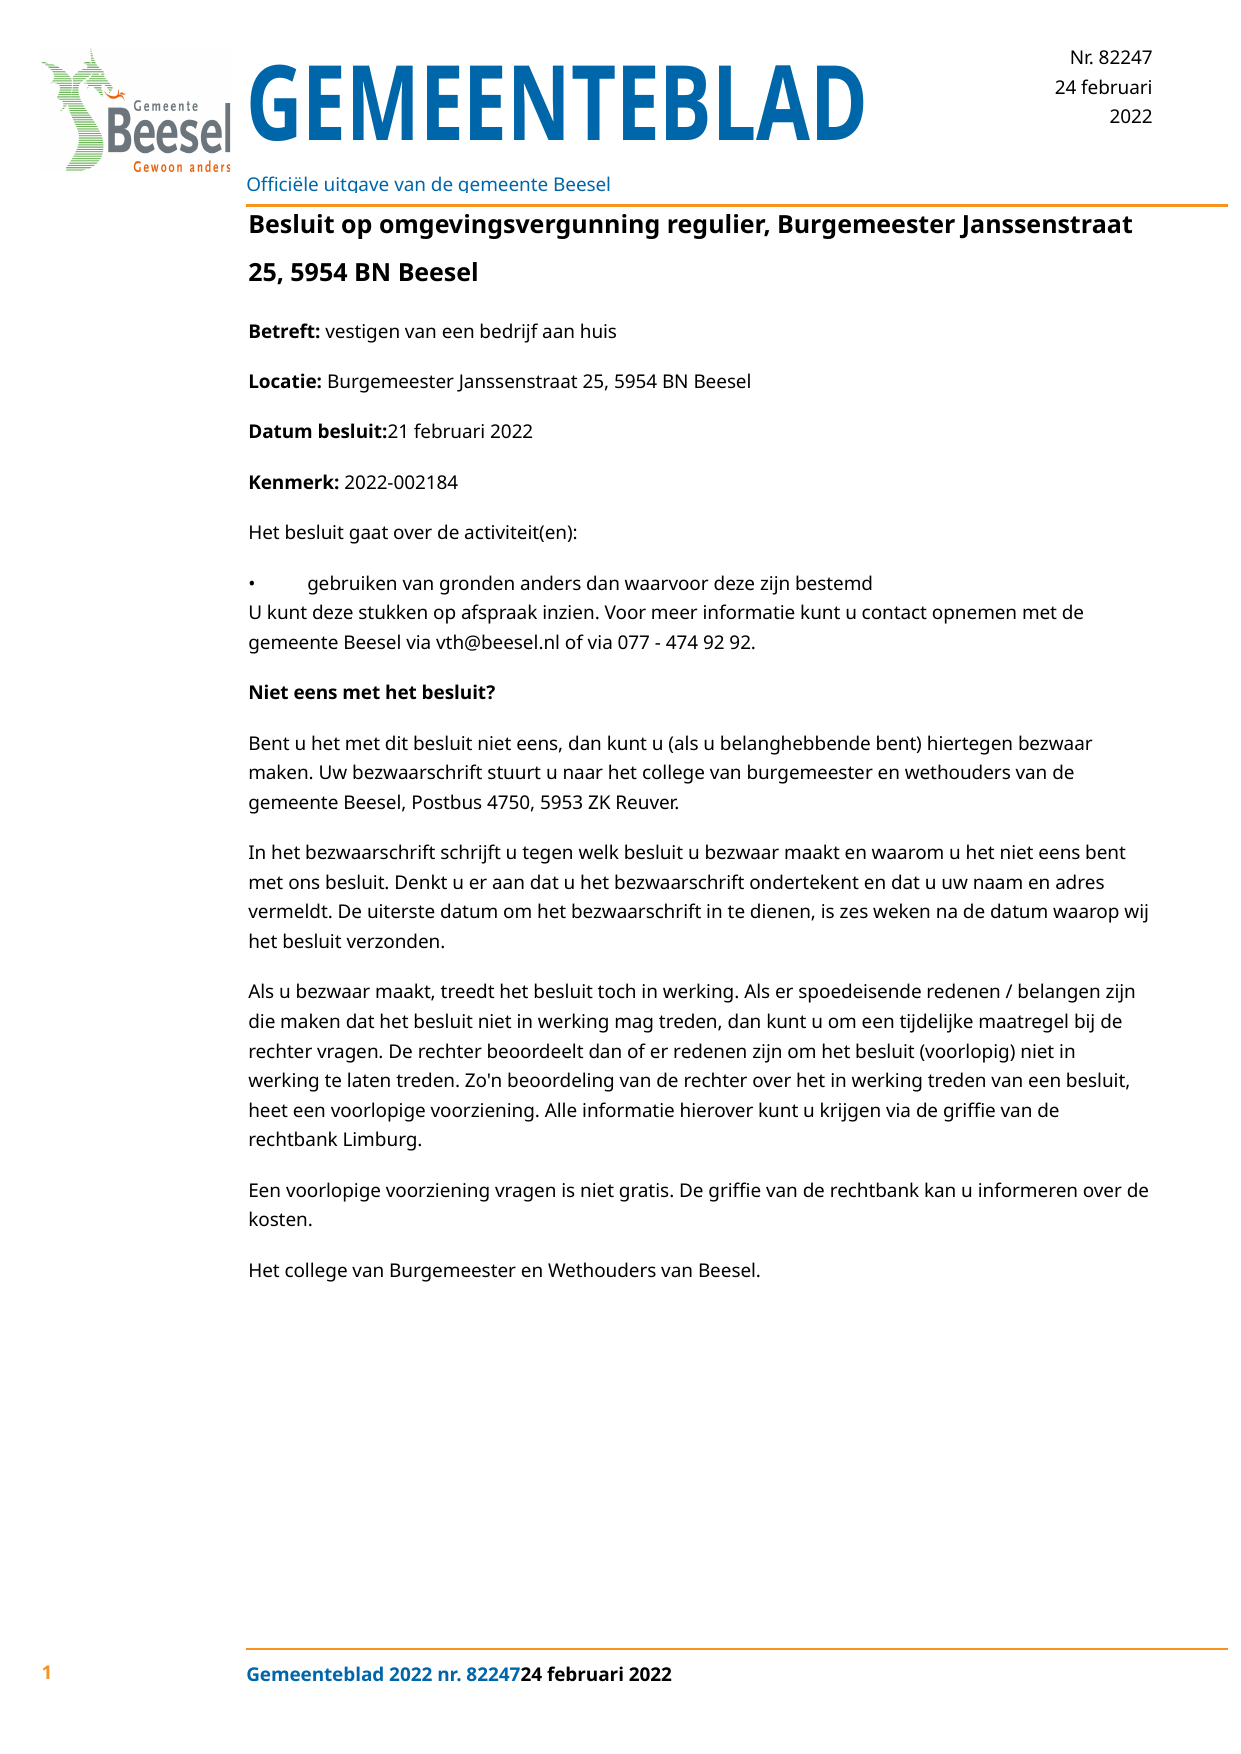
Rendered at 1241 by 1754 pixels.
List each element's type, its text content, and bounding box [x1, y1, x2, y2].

text Het college van Burgemeester en Wethouders van Beesel. [248, 1257, 1152, 1283]
text Als u bezwaar maakt, treedt het besluit toch in werking. Als er spoedeisende redenen / belangen zijn die maken dat het besluit niet in werking mag treden, dan kunt u om een tijdelijke maatregel bij de rechter vragen. De rechter beoordeelt dan of er redenen zijn om het besluit (voorlopig) niet in werking te laten treden. Zo'n beoordeling van de rechter over het in werking treden van een besluit, heet een voorlopige voorziening. Alle informatie hierover kunt u krijgen via de griffie van de rechtbank Limburg. [248, 979, 1152, 1152]
list gebruiken van gronden anders dan waarvoor deze zijn bestemd [248, 570, 1152, 596]
text Locatie: Burgemeester Janssenstraat 25, 5954 BN Beesel [248, 368, 1152, 394]
text Kenmerk: 2022-002184 [248, 469, 1152, 495]
text Het besluit gaat over de activiteit(en): [248, 519, 1152, 545]
text Een voorlopige voorziening vragen is niet gratis. De griffie van de rechtbank kan u informeren over de kosten. [248, 1177, 1152, 1232]
text In het bezwaarschrift schrijft u tegen welk besluit u bezwaar maakt en waarom u het niet eens bent met ons besluit. Denkt u er aan dat u het bezwaarschrift ondertekent en dat u uw naam en adres vermeldt. De uiterste datum om het bezwaarschrift in te dienen, is zes weken na de datum waarop wij het besluit verzonden. [248, 839, 1152, 954]
text Datum besluit:21 februari 2022 [248, 419, 1152, 444]
text Betreft: vestigen van een bedrijf aan huis [248, 318, 1152, 344]
text Bent u het met dit besluit niet eens, dan kunt u (als u belanghebbende bent) hiertegen bezwaar maken. Uw bezwaarschrift stuurt u naar het college van burgemeester en wethouders van de gemeente Beesel, Postbus 4750, 5953 ZK Reuver. [248, 730, 1152, 815]
text Niet eens met het besluit? [248, 679, 1152, 705]
text U kunt deze stukken op afspraak inzien. Voor meer informatie kunt u contact opnemen met de gemeente Beesel via vth@beesel.nl of via 077 - 474 92 92. [248, 599, 1152, 655]
text Besluit op omgevingsvergunning regulier, Burgemeester Janssenstraat 25, 5954 BN Beesel [248, 207, 1152, 288]
picture [41, 47, 231, 172]
